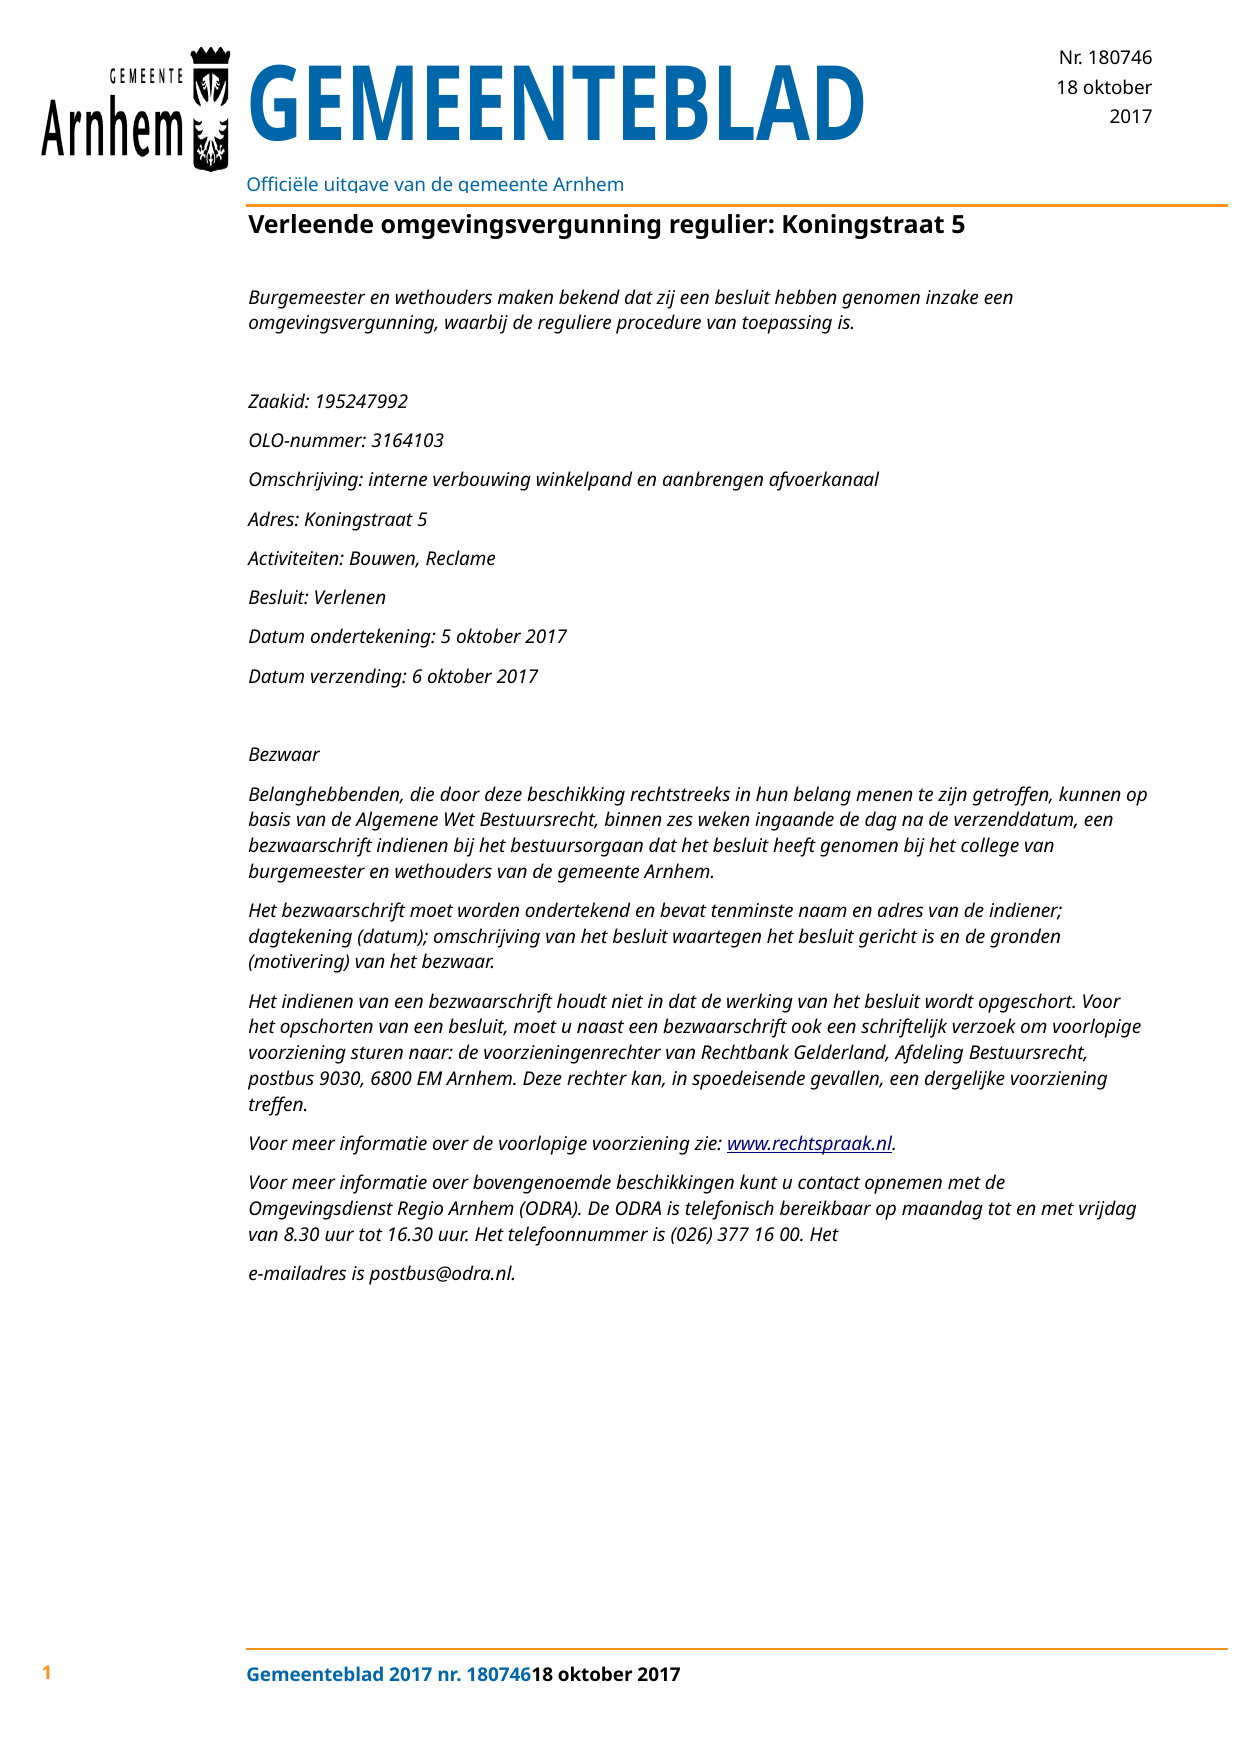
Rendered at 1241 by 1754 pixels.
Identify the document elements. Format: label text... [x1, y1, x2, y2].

text Activiteiten: Bouwen, Reclame [248, 545, 1152, 571]
text Het bezwaarschrift moet worden ondertekend en bevat tenminste naam en adres van de indiener; dagtekening (datum); omschrijving van het besluit waartegen het besluit gericht is en de gronden (motivering) van het bezwaar. [248, 897, 1152, 974]
text e-mailadres is postbus@odra.nl. [248, 1260, 1152, 1286]
text Verleende omgevingsvergunning regulier: Koningstraat 5 [248, 207, 1152, 241]
text Datum ondertekening: 5 oktober 2017 [248, 624, 1152, 649]
text Voor meer informatie over de voorlopige voorziening zie: www.rechtspraak.nl. [248, 1130, 1152, 1156]
text Datum verzending: 6 oktober 2017 [248, 663, 1152, 689]
text Adres: Koningstraat 5 [248, 506, 1152, 532]
picture [41, 47, 231, 172]
text Zaakid: 195247992 [248, 388, 1152, 414]
text Burgemeester en wethouders maken bekend dat zij een besluit hebben genomen inzake een omgevingsvergunning, waarbij de reguliere procedure van toepassing is. [248, 284, 1152, 335]
text Omschrijving: interne verbouwing winkelpand en aanbrengen afvoerkanaal [248, 467, 1152, 492]
text OLO-nummer: 3164103 [248, 427, 1152, 453]
text Voor meer informatie over bovengenoemde beschikkingen kunt u contact opnemen met de Omgevingsdienst Regio Arnhem (ODRA). De ODRA is telefonisch bereikbaar op maandag tot en met vrijdag van 8.30 uur tot 16.30 uur. Het telefoonnummer is (026) 377 16 00. Het [248, 1169, 1152, 1247]
text Bezwaar [248, 742, 1152, 767]
text Belanghebbenden, die door deze beschikking rechtstreeks in hun belang menen te zijn getroffen, kunnen op basis van de Algemene Wet Bestuursrecht, binnen zes weken ingaande de dag na de verzenddatum, een bezwaarschrift indienen bij het bestuursorgaan dat het besluit heeft genomen bij het college van burgemeester en wethouders van de gemeente Arnhem. [248, 781, 1152, 884]
text Besluit: Verlenen [248, 584, 1152, 610]
text Het indienen van een bezwaarschrift houdt niet in dat de werking van het besluit wordt opgeschort. Voor het opschorten van een besluit, moet u naast een bezwaarschrift ook een schriftelijk verzoek om voorlopige voorziening sturen naar: de voorzieningenrechter van Rechtbank Gelderland, Afdeling Bestuursrecht, postbus 9030, 6800 EM Arnhem. Deze rechter kan, in spoedeisende gevallen, een dergelijke voorziening treffen. [248, 988, 1152, 1117]
